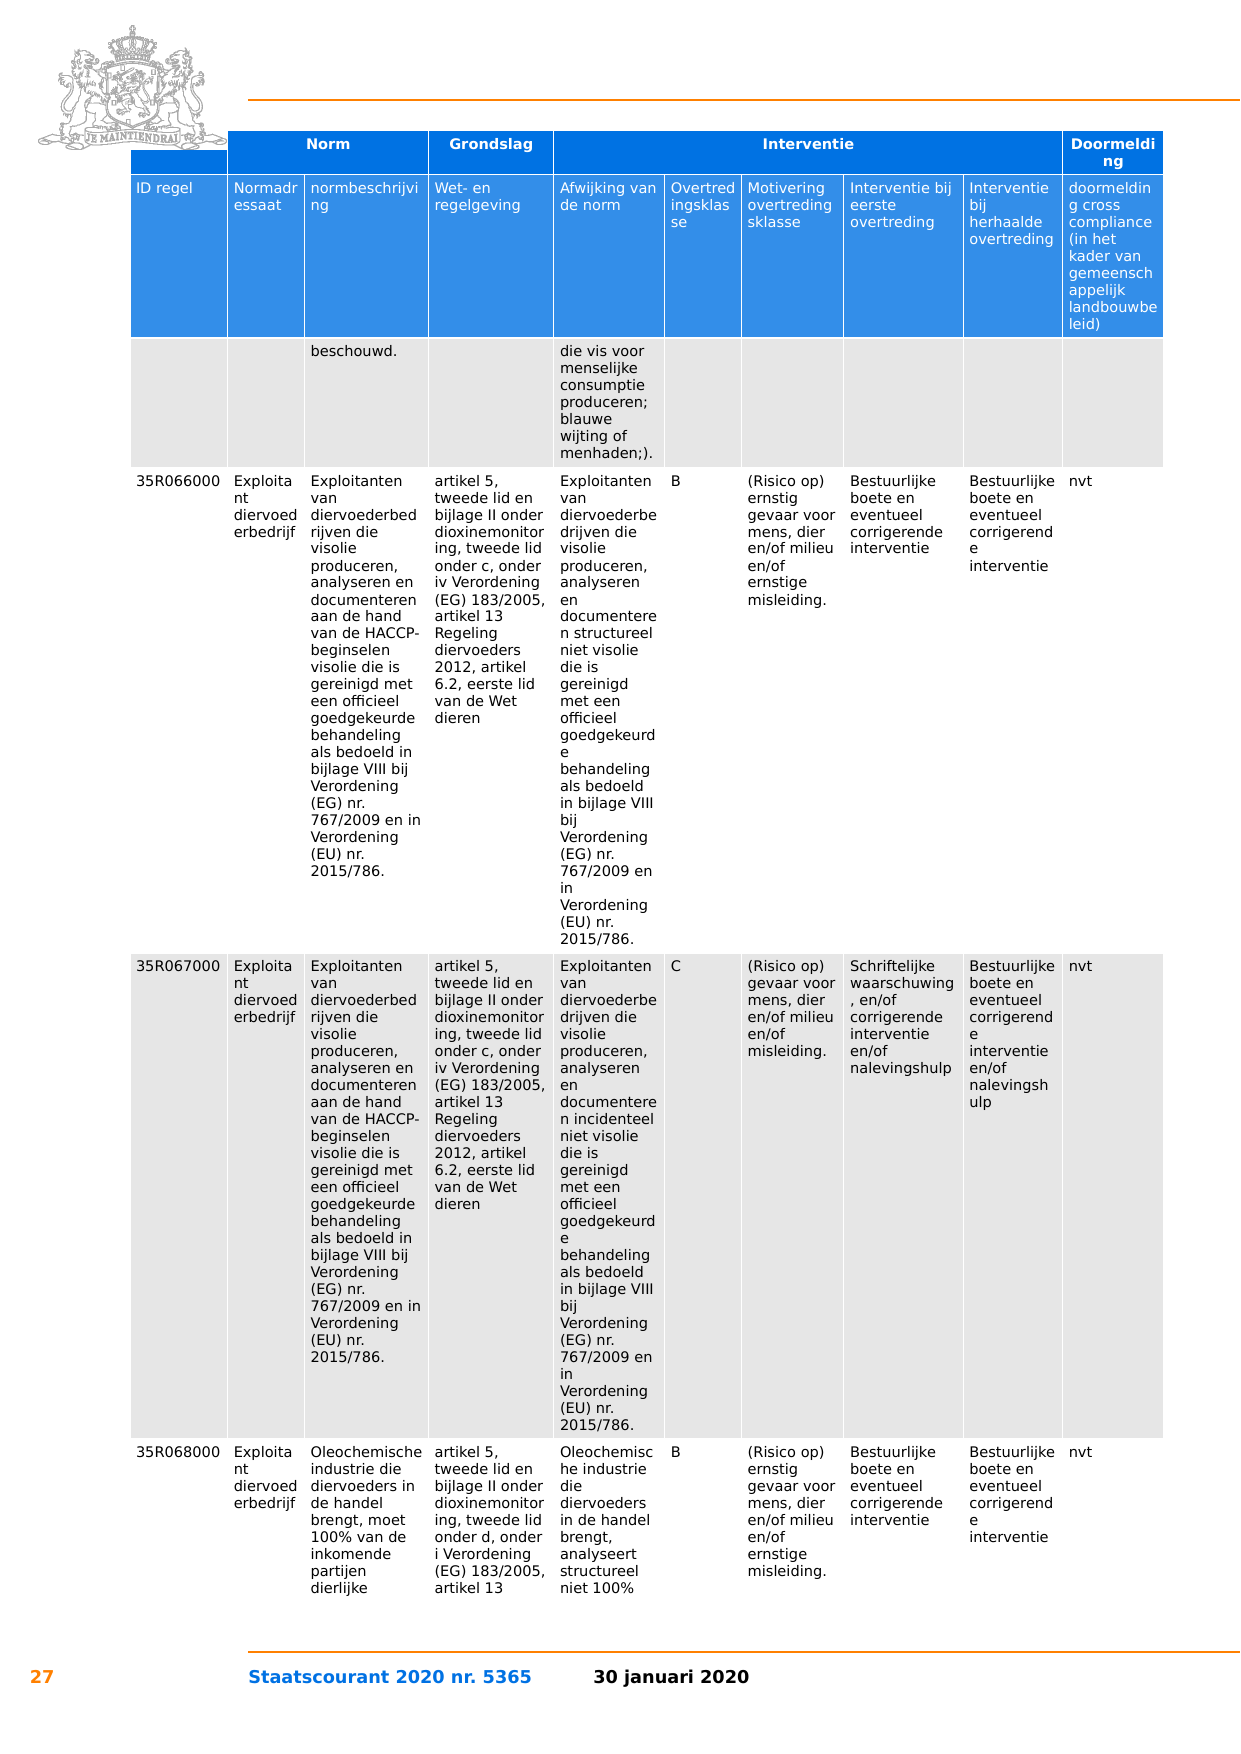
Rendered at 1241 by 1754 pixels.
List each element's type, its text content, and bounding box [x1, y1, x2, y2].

table_cell [964, 339, 1062, 467]
table_cell Interventie bij eerste overtreding [844, 175, 963, 337]
table_cell Exploitant diervoederbedrijf [228, 468, 304, 953]
table_cell Normadressaat [228, 175, 304, 337]
table_cell Motivering overtredingsklasse [742, 175, 843, 337]
table_cell nvt [1063, 1440, 1163, 1602]
table_header Grondslag [429, 131, 553, 174]
table_cell Exploitanten van diervoederbedrijven die visolie produceren, analyseren en documenteren structureel niet visolie die is gereinigd met een officieel goedgekeurde behandeling als bedoeld in bijlage VIII bij Verordening (EG) nr. 767/2009 en in Verordening (EU) nr. 2015/786. [554, 468, 664, 953]
table_cell nvt [1063, 468, 1163, 953]
table_cell doormelding cross compliance (in het kader van gemeenschappelijk landbouwbeleid) [1063, 175, 1163, 337]
table_cell Bestuurlijke boete en eventueel corrigerende interventie en/of nalevingshulp [964, 954, 1062, 1438]
table_cell nvt [1063, 954, 1163, 1438]
table_header Norm [228, 131, 428, 174]
table_cell B [665, 1440, 741, 1602]
table_cell C [665, 954, 741, 1438]
table_cell B [665, 468, 741, 953]
table_cell Exploitanten van diervoederbedrijven die visolie produceren, analyseren en documenteren aan de hand van de HACCP-beginselen visolie die is gereinigd met een officieel goedgekeurde behandeling als bedoeld in bijlage VIII bij Verordening (EG) nr. 767/2009 en in Verordening (EU) nr. 2015/786. [305, 468, 428, 953]
table_cell normbeschrijving [305, 175, 428, 337]
table_cell Bestuurlijke boete en eventueel corrigerende interventie [964, 1440, 1062, 1602]
table_cell [429, 339, 553, 467]
table_cell Wet- en regelgeving [429, 175, 553, 337]
table_cell 35R068000 [131, 1440, 227, 1602]
table_cell (Risico op) ernstig gevaar voor mens, dier en/of milieu en/of ernstige misleiding. [742, 468, 843, 953]
table_cell Afwijking van de norm [554, 175, 664, 337]
table_cell [1063, 339, 1163, 467]
table_cell [665, 339, 741, 467]
table_cell Exploitanten van diervoederbedrijven die visolie produceren, analyseren en documenteren incidenteel niet visolie die is gereinigd met een officieel goedgekeurde behandeling als bedoeld in bijlage VIII bij Verordening (EG) nr. 767/2009 en in Verordening (EU) nr. 2015/786. [554, 954, 664, 1438]
picture [38, 25, 227, 150]
table_cell ID regel [131, 175, 227, 337]
table_cell Overtredingsklasse [665, 175, 741, 337]
table_cell Exploitanten van diervoederbedrijven die visolie produceren, analyseren en documenteren aan de hand van de HACCP-beginselen visolie die is gereinigd met een officieel goedgekeurde behandeling als bedoeld in bijlage VIII bij Verordening (EG) nr. 767/2009 en in Verordening (EU) nr. 2015/786. [305, 954, 428, 1438]
table_cell Oleochemische industrie die diervoeders in de handel brengt, moet 100% van de inkomende partijen dierlijke [305, 1440, 428, 1602]
table_cell [228, 339, 304, 467]
table_cell [131, 339, 227, 467]
table_cell artikel 5, tweede lid en bijlage II onder dioxinemonitoring, tweede lid onder c, onder iv Verordening (EG) 183/2005, artikel 13 Regeling diervoeders 2012, artikel 6.2, eerste lid van de Wet dieren [429, 954, 553, 1438]
table_cell (Risico op) gevaar voor mens, dier en/of milieu en/of misleiding. [742, 954, 843, 1438]
table_cell beschouwd. [305, 339, 428, 467]
table_cell artikel 5, tweede lid en bijlage II onder dioxinemonitoring, tweede lid onder d, onder i Verordening (EG) 183/2005, artikel 13 [429, 1440, 553, 1602]
table_header Doormelding [1063, 131, 1163, 174]
table_cell Exploitant diervoederbedrijf [228, 1440, 304, 1602]
table_cell Bestuurlijke boete en eventueel corrigerende interventie [844, 1440, 963, 1602]
table_cell [844, 339, 963, 467]
table_cell artikel 5, tweede lid en bijlage II onder dioxinemonitoring, tweede lid onder c, onder iv Verordening (EG) 183/2005, artikel 13 Regeling diervoeders 2012, artikel 6.2, eerste lid van de Wet dieren [429, 468, 553, 953]
table_cell [742, 339, 843, 467]
table_cell Interventie bij herhaalde overtreding [964, 175, 1062, 337]
table_header Interventie [554, 131, 1062, 174]
table_cell (Risico op) ernstig gevaar voor mens, dier en/of milieu en/of ernstige misleiding. [742, 1440, 843, 1602]
table_cell 35R067000 [131, 954, 227, 1438]
table_cell Bestuurlijke boete en eventueel corrigerende interventie [964, 468, 1062, 953]
table_cell Oleochemische industrie die diervoeders in de handel brengt, analyseert structureel niet 100% [554, 1440, 664, 1602]
table_cell die vis voor menselijke consumptie produceren; blauwe wijting of menhaden;). [554, 339, 664, 467]
table_header [131, 150, 227, 174]
table_cell Schriftelijke waarschuwing, en/of corrigerende interventie en/of nalevingshulp [844, 954, 963, 1438]
table_cell Exploitant diervoederbedrijf [228, 954, 304, 1438]
table_cell Bestuurlijke boete en eventueel corrigerende interventie [844, 468, 963, 953]
table_cell 35R066000 [131, 468, 227, 953]
